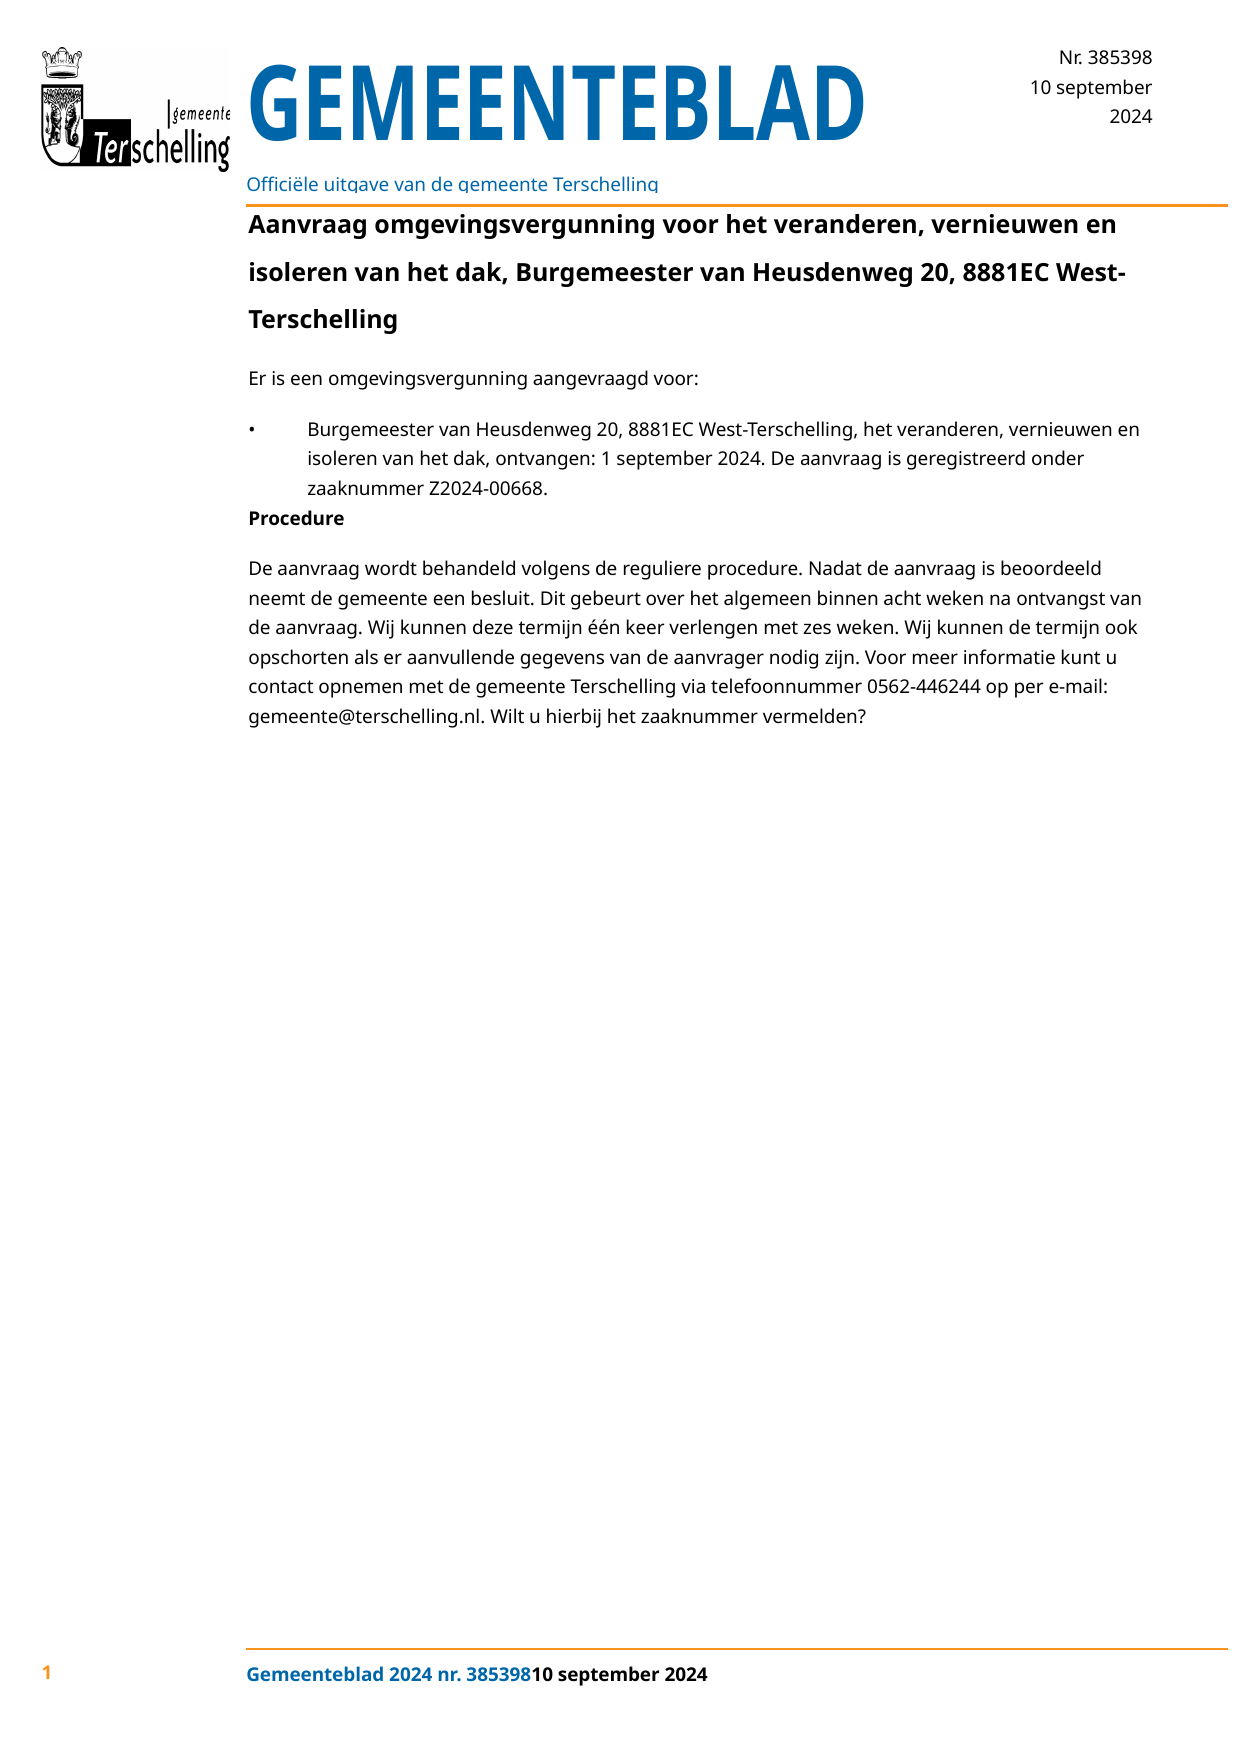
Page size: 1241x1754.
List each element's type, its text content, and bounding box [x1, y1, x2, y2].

text De aanvraag wordt behandeld volgens de reguliere procedure. Nadat de aanvraag is beoordeeld neemt de gemeente een besluit. Dit gebeurt over het algemeen binnen acht weken na ontvangst van de aanvraag. Wij kunnen deze termijn één keer verlengen met zes weken. Wij kunnen de termijn ook opschorten als er aanvullende gegevens van de aanvrager nodig zijn. Voor meer informatie kunt u contact opnemen met de gemeente Terschelling via telefoonnummer 0562-446244 op per e-mail: gemeente@terschelling.nl. Wilt u hierbij het zaaknummer vermelden? [248, 555, 1152, 729]
text Aanvraag omgevingsvergunning voor het veranderen, vernieuwen en isoleren van het dak, Burgemeester van Heusdenweg 20, 8881EC West-Terschelling [248, 207, 1152, 336]
picture [41, 47, 231, 172]
list Burgemeester van Heusdenweg 20, 8881EC West-Terschelling, het veranderen, vernieuwen en isoleren van het dak, ontvangen: 1 september 2024. De aanvraag is geregistreerd onder zaaknummer Z2024-00668. [248, 416, 1152, 501]
text Procedure [248, 505, 1152, 530]
text Er is een omgevingsvergunning aangevraagd voor: [248, 366, 1152, 391]
